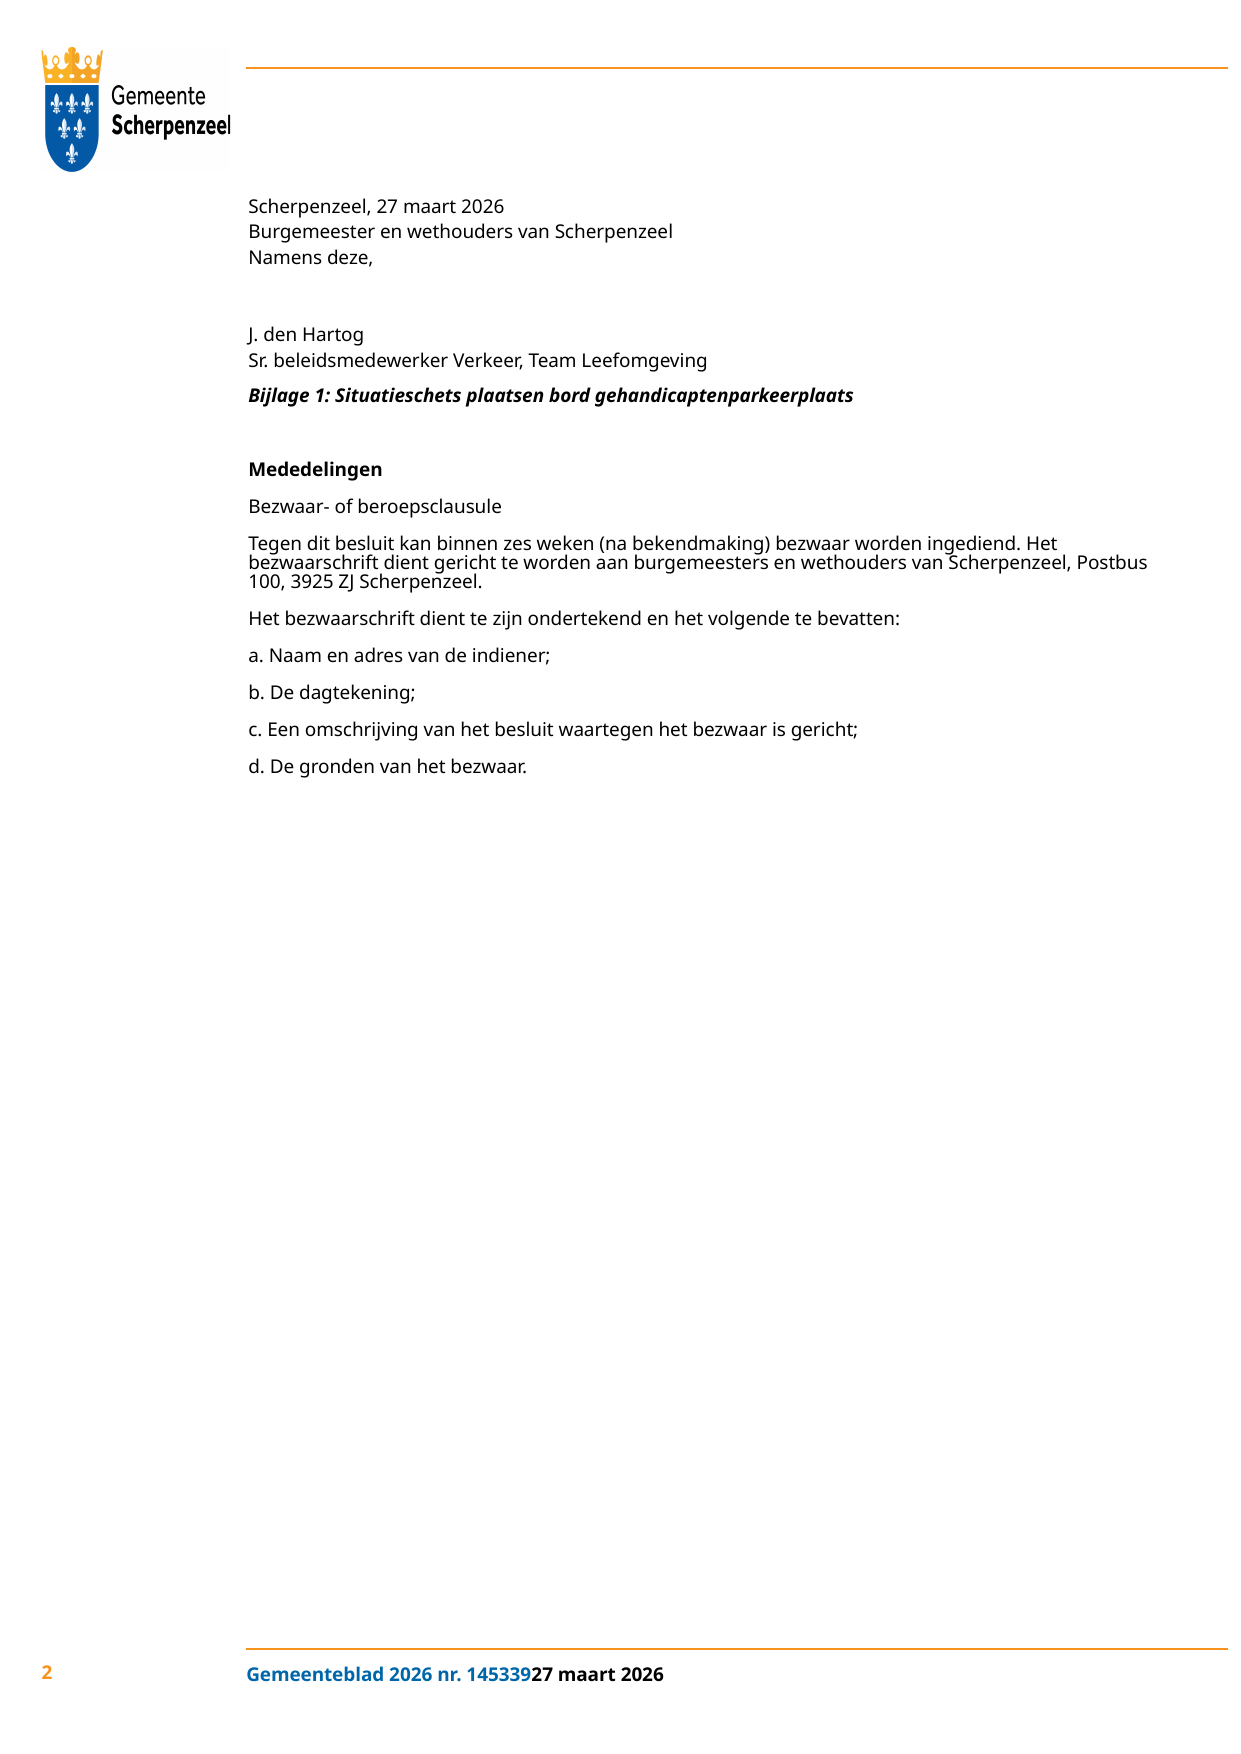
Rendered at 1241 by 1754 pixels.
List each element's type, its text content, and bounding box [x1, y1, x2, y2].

text Bezwaar- of beroepsclausule [248, 498, 1152, 517]
text b. De dagtekening; [248, 684, 1152, 703]
text d. De gronden van het bezwaar. [248, 758, 1152, 777]
text Het bezwaarschrift dient te zijn ondertekend en het volgende te bevatten: [248, 610, 1152, 629]
text a. Naam en adres van de indiener; [248, 647, 1152, 666]
text Bijlage 1: Situatieschets plaatsen bord gehandicaptenparkeerplaats [248, 387, 1152, 406]
text c. Een omschrijving van het besluit waartegen het bezwaar is gericht; [248, 721, 1152, 740]
text Sr. beleidsmedewerker Verkeer, Team Leefomgeving [248, 347, 1152, 373]
text Scherpenzeel, 27 maart 2026 [248, 193, 1152, 219]
text J. den Hartog [248, 322, 1152, 347]
text Burgemeester en wethouders van Scherpenzeel [248, 219, 1152, 244]
text Mededelingen [248, 461, 1152, 480]
text Namens deze, [248, 244, 1152, 270]
picture [41, 47, 231, 172]
text Tegen dit besluit kan binnen zes weken (na bekendmaking) bezwaar worden ingediend. Het bezwaarschrift dient gericht te worden aan burgemeesters en wethouders van Scherpenzeel, Postbus 100, 3925 ZJ Scherpenzeel. [248, 535, 1152, 592]
